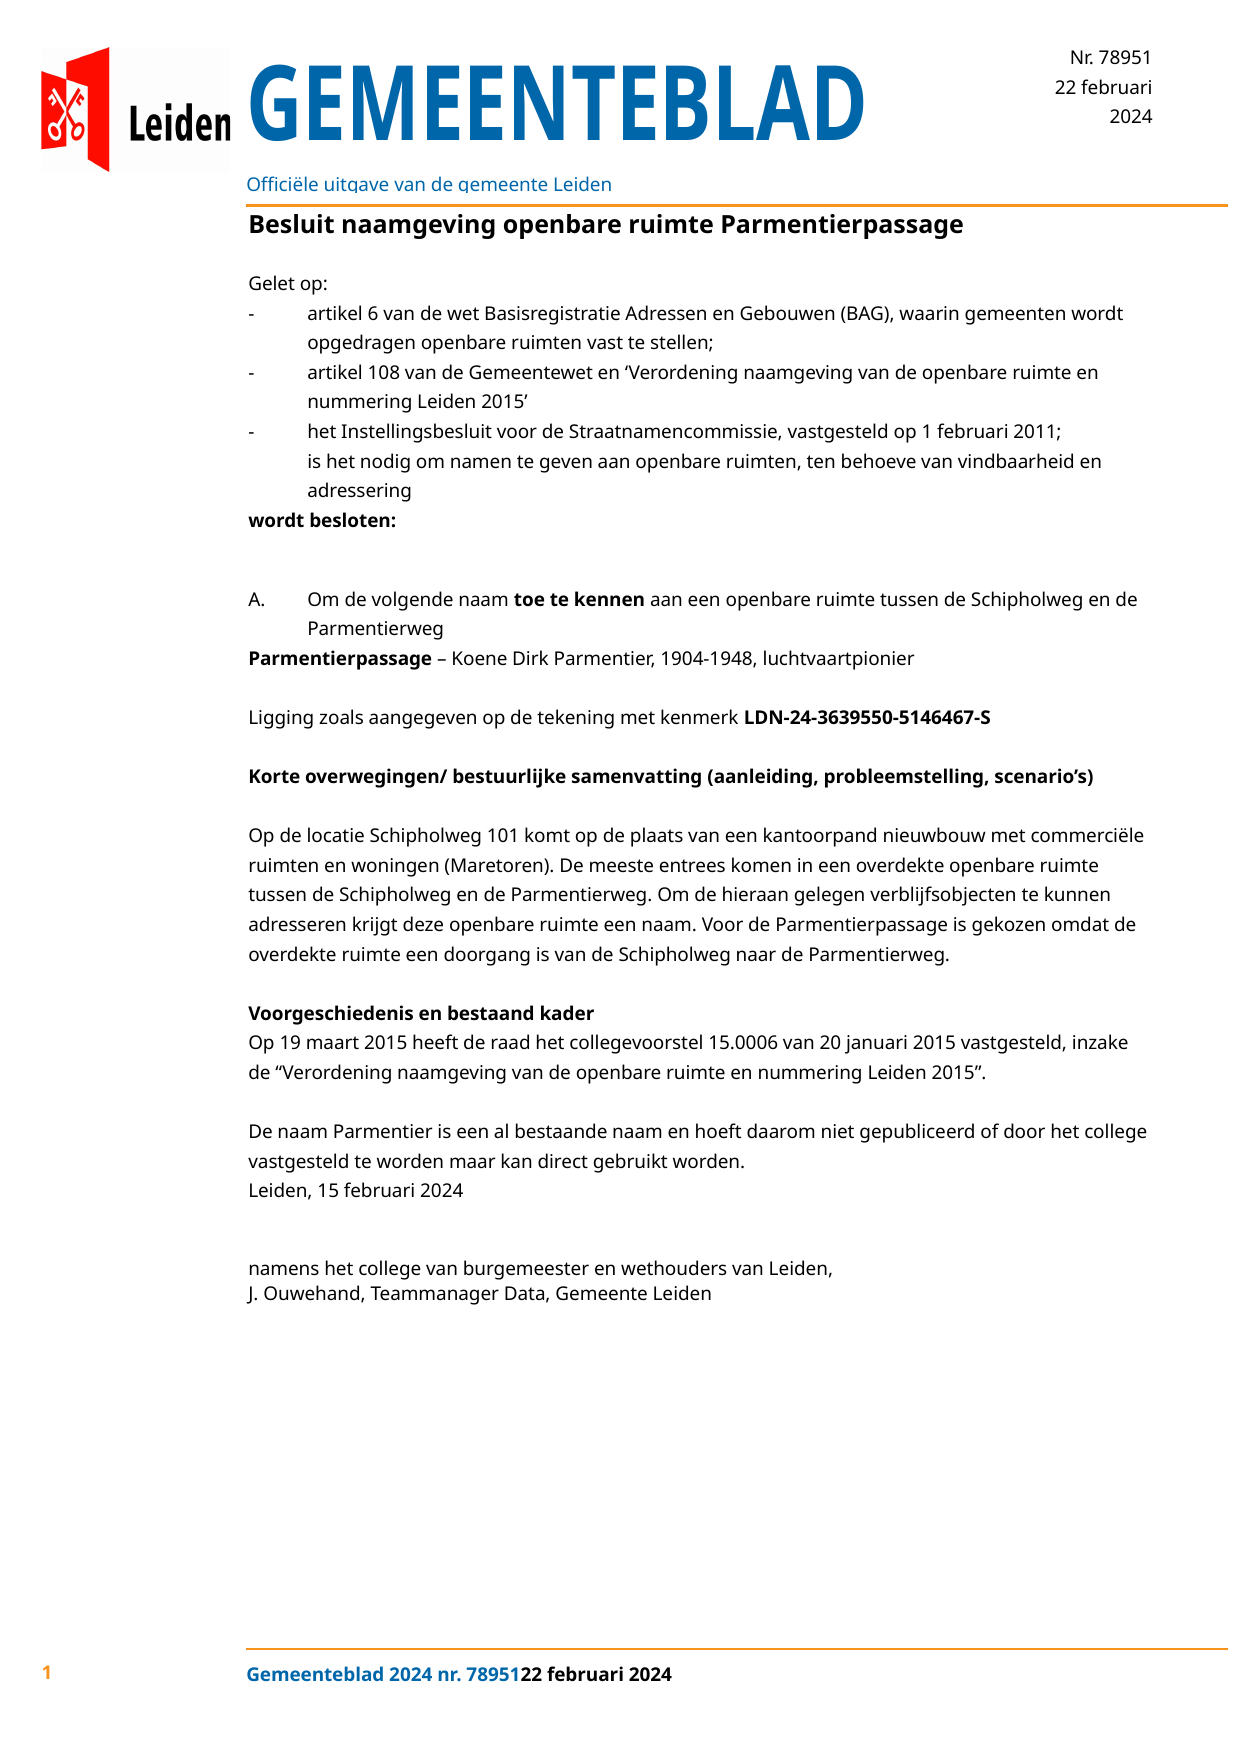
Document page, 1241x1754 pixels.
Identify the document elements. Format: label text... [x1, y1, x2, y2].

list artikel 6 van de wet Basisregistratie Adressen en Gebouwen (BAG), waarin gemeenten wordt opgedragen openbare ruimten vast te stellen; [248, 300, 1152, 355]
text Op 19 maart 2015 heeft de raad het collegevoorstel 15.0006 van 20 januari 2015 vastgesteld, inzake de “Verordening naamgeving van de openbare ruimte en nummering Leiden 2015”. [248, 1029, 1152, 1085]
list het Instellingsbesluit voor de Straatnamencommissie, vastgesteld op 1 februari 2011; [248, 418, 1152, 444]
list artikel 108 van de Gemeentewet en ‘Verordening naamgeving van de openbare ruimte en nummering Leiden 2015’ [248, 359, 1152, 414]
text Parmentierpassage – Koene Dirk Parmentier, 1904-1948, luchtvaartpionier [248, 645, 1152, 671]
text Op de locatie Schipholweg 101 komt op de plaats van een kantoorpand nieuwbouw met commerciële ruimten en woningen (Maretoren). De meeste entrees komen in een overdekte openbare ruimte tussen de Schipholweg en de Parmentierweg. Om de hieraan gelegen verblijfsobjecten te kunnen adresseren krijgt deze openbare ruimte een naam. Voor de Parmentierpassage is gekozen omdat de overdekte ruimte een doorgang is van de Schipholweg naar de Parmentierweg. [248, 822, 1152, 967]
text wordt besloten: [248, 507, 1152, 533]
text J. Ouwehand, Teammanager Data, Gemeente Leiden [248, 1280, 1152, 1306]
text namens het college van burgemeester en wethouders van Leiden, [248, 1255, 1152, 1280]
picture [41, 47, 231, 172]
text Gelet op: [248, 270, 1152, 296]
text Besluit naamgeving openbare ruimte Parmentierpassage [248, 207, 1152, 241]
text Ligging zoals aangegeven op de tekening met kenmerk LDN-24-3639550-5146467-S [248, 704, 1152, 730]
text Voorgeschiedenis en bestaand kader [248, 1000, 1152, 1026]
list Om de volgende naam toe te kennen aan een openbare ruimte tussen de Schipholweg en de Parmentierweg [248, 586, 1152, 641]
text Korte overwegingen/ bestuurlijke samenvatting (aanleiding, probleemstelling, scenario’s) [248, 763, 1152, 789]
list is het nodig om namen te geven aan openbare ruimten, ten behoeve van vindbaarheid en adressering [248, 448, 1152, 503]
text De naam Parmentier is een al bestaande naam en hoeft daarom niet gepubliceerd of door het college vastgesteld te worden maar kan direct gebruikt worden. [248, 1118, 1152, 1174]
text Leiden, 15 februari 2024 [248, 1177, 1152, 1203]
